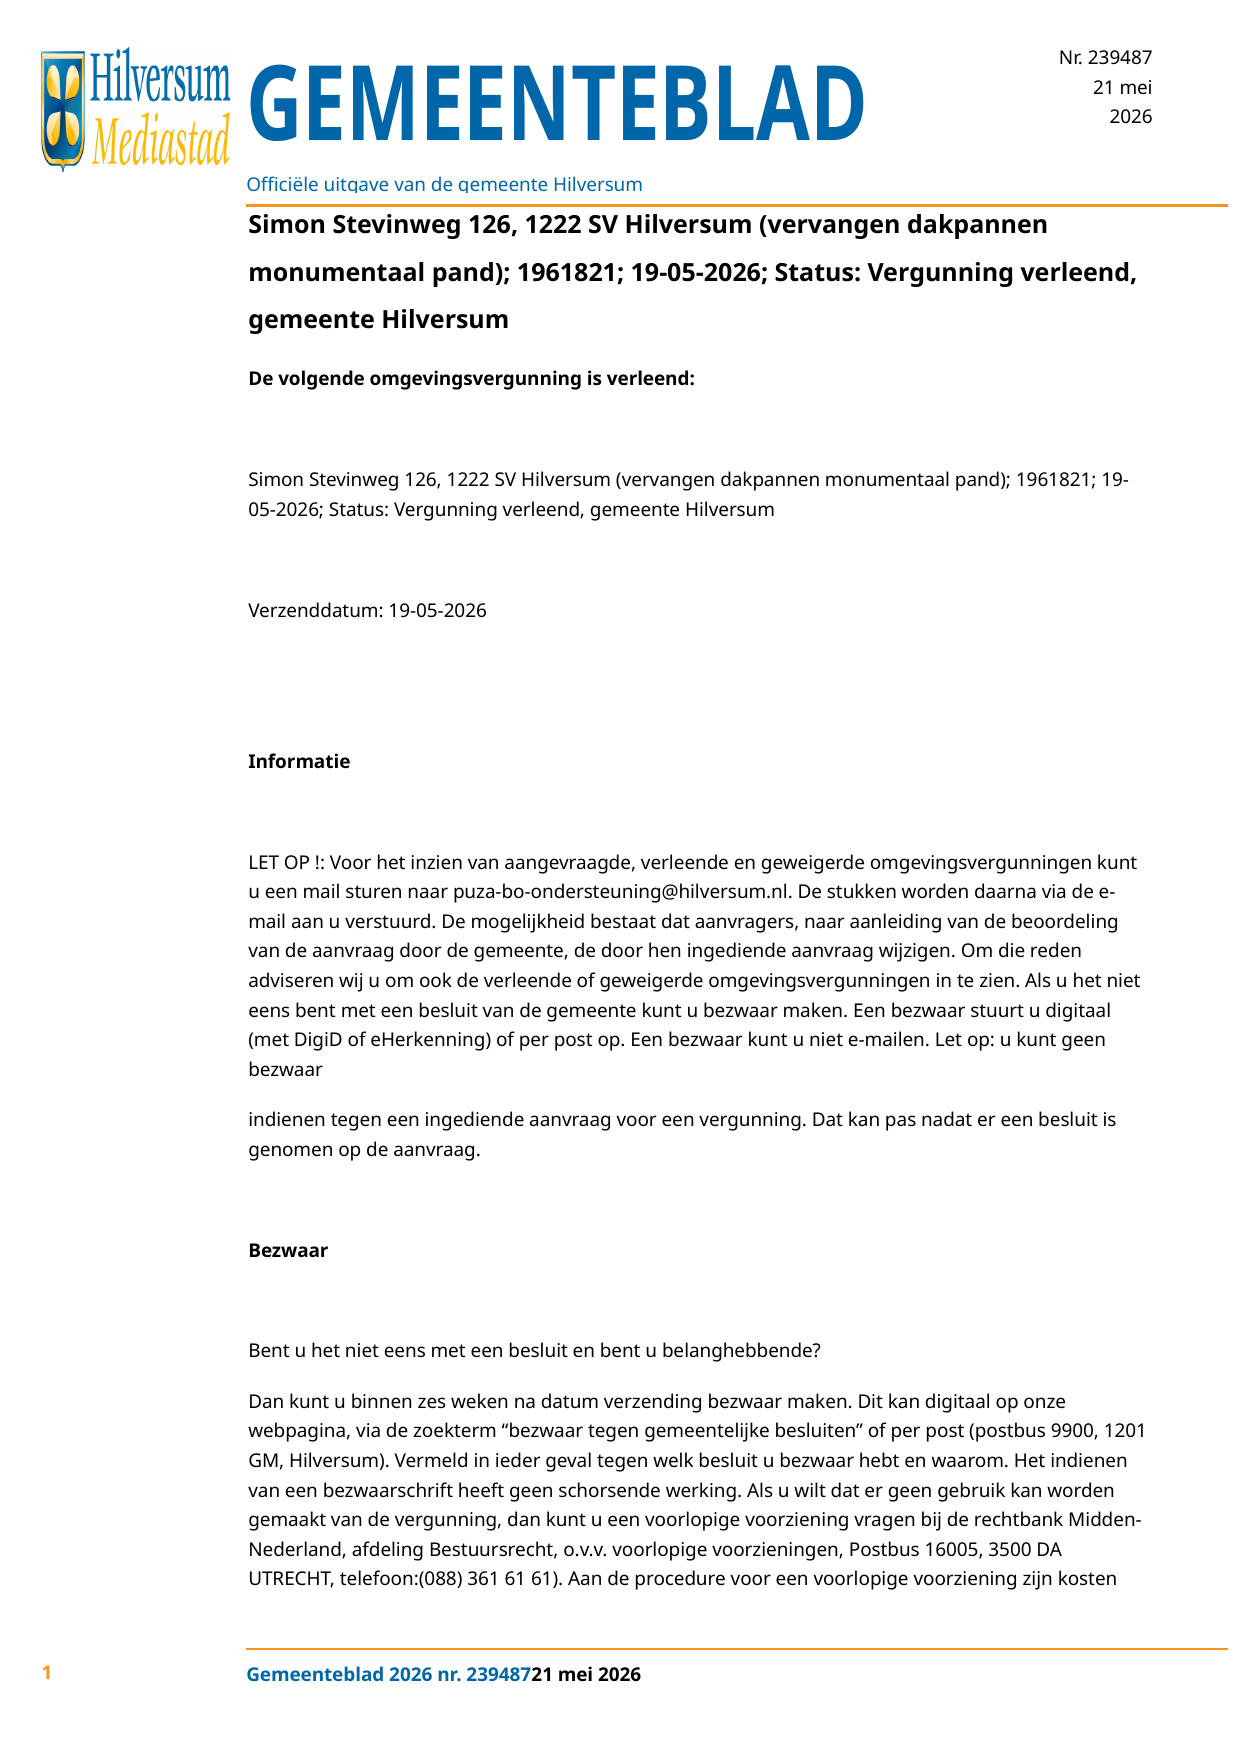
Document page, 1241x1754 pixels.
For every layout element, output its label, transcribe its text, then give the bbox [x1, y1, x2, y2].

text LET OP !: Voor het inzien van aangevraagde, verleende en geweigerde omgevingsvergunningen kunt u een mail sturen naar puza-bo-ondersteuning@hilversum.nl. De stukken worden daarna via de e-mail aan u verstuurd. De mogelijkheid bestaat dat aanvragers, naar aanleiding van de beoordeling van de aanvraag door de gemeente, de door hen ingediende aanvraag wijzigen. Om die reden adviseren wij u om ook de verleende of geweigerde omgevingsvergunningen in te zien. Als u het niet eens bent met een besluit van de gemeente kunt u bezwaar maken. Een bezwaar stuurt u digitaal (met DigiD of eHerkenning) of per post op. Een bezwaar kunt u niet e-mailen. Let op: u kunt geen bezwaar [248, 849, 1152, 1082]
text Simon Stevinweg 126, 1222 SV Hilversum (vervangen dakpannen monumentaal pand); 1961821; 19-05-2026; Status: Vergunning verleend, gemeente Hilversum [248, 466, 1152, 522]
text Dan kunt u binnen zes weken na datum verzending bezwaar maken. Dit kan digitaal op onze webpagina, via de zoekterm “bezwaar tegen gemeentelijke besluiten” of per post (postbus 9900, 1201 GM, Hilversum). Vermeld in ieder geval tegen welk besluit u bezwaar hebt en waarom. Het indienen van een bezwaarschrift heeft geen schorsende werking. Als u wilt dat er geen gebruik kan worden gemaakt van de vergunning, dan kunt u een voorlopige voorziening vragen bij de rechtbank Midden-Nederland, afdeling Bestuursrecht, o.v.v. voorlopige voorzieningen, Postbus 16005, 3500 DA UTRECHT, telefoon:(088) 361 61 61). Aan de procedure voor een voorlopige voorziening zijn kosten [248, 1388, 1152, 1591]
text Bent u het niet eens met een besluit en bent u belanghebbende? [248, 1338, 1152, 1363]
text Bezwaar [248, 1237, 1152, 1262]
text indienen tegen een ingediende aanvraag voor een vergunning. Dat kan pas nadat er een besluit is genomen op de aanvraag. [248, 1106, 1152, 1162]
text Informatie [248, 748, 1152, 774]
picture [41, 47, 231, 172]
text Simon Stevinweg 126, 1222 SV Hilversum (vervangen dakpannen monumentaal pand); 1961821; 19-05-2026; Status: Vergunning verleend, gemeente Hilversum [248, 207, 1152, 336]
text Verzenddatum: 19-05-2026 [248, 597, 1152, 622]
text De volgende omgevingsvergunning is verleend: [248, 366, 1152, 391]
